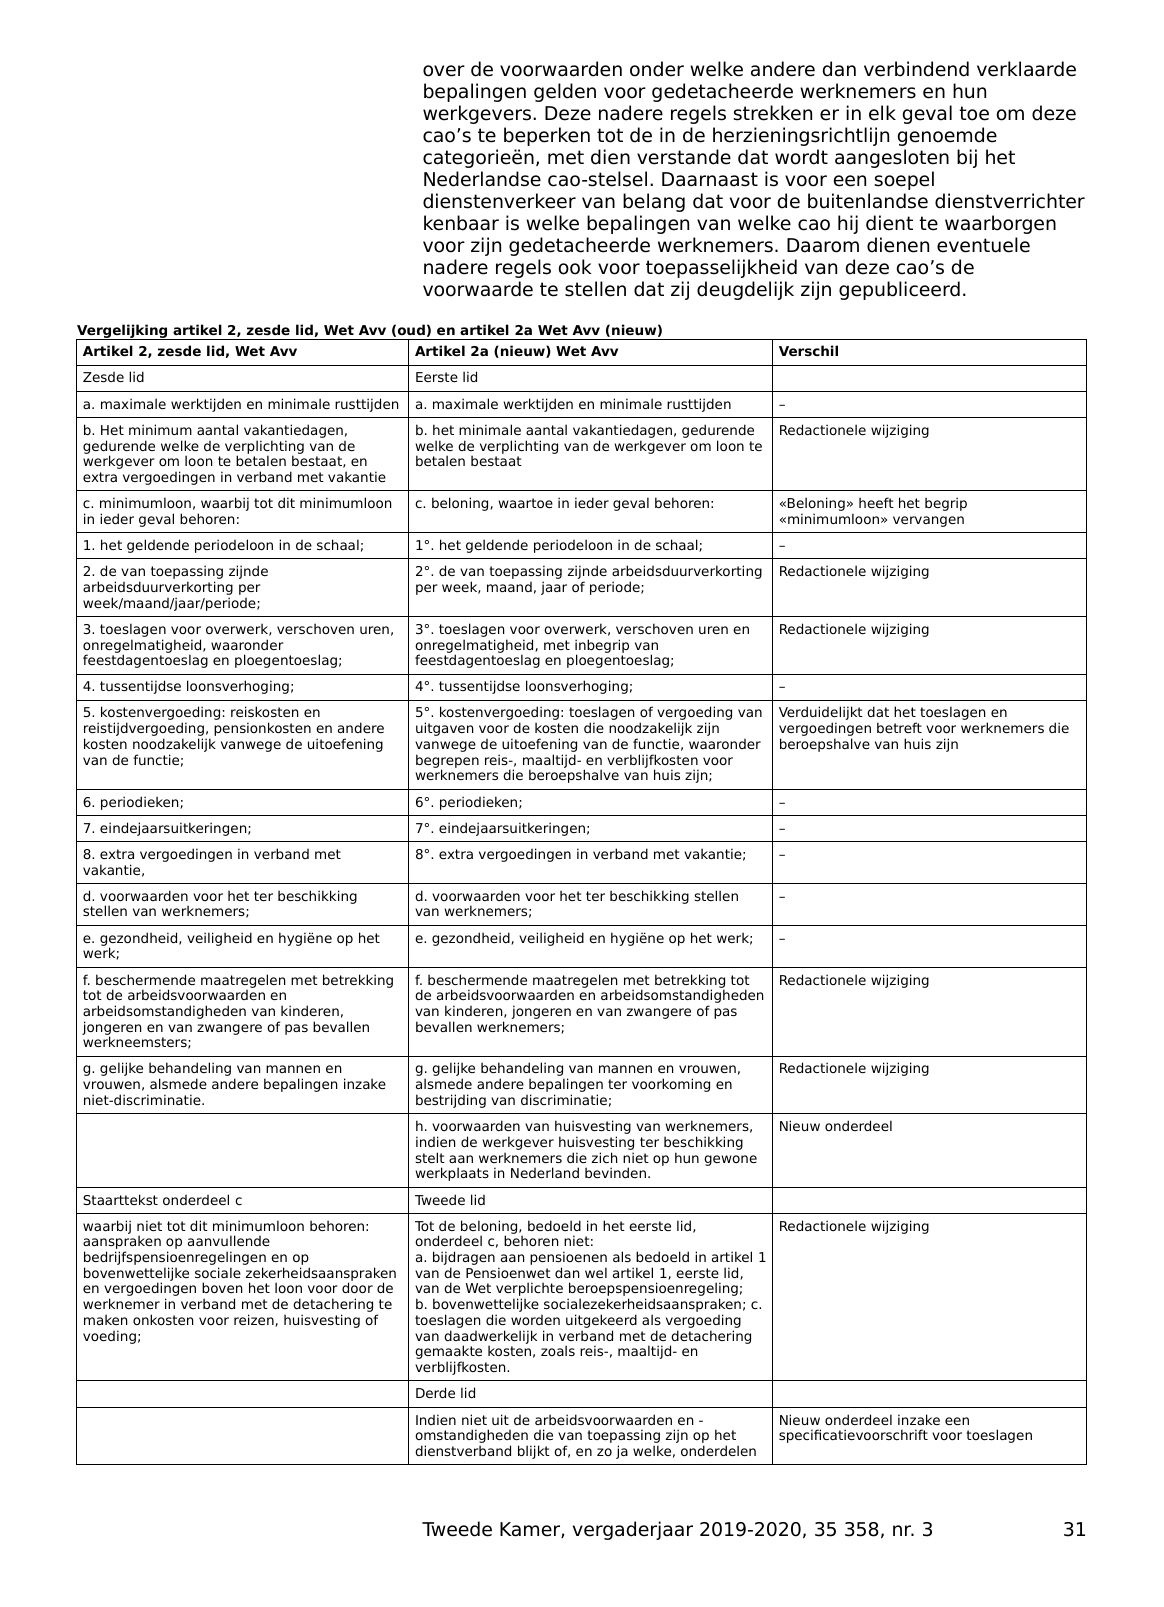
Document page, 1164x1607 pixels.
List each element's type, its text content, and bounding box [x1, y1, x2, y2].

table_cell f. beschermende maatregelen met betrekking tot de arbeidsvoorwaarden en arbeidsomstandigheden van kinderen, jongeren en van zwangere of pas bevallen werknemers; [409, 968, 772, 1056]
table_cell – [773, 884, 1086, 925]
table_cell Eerste lid [409, 366, 772, 391]
table_cell 5. kostenvergoeding: reiskosten en reistijdvergoeding, pensionkosten en andere kosten noodzakelijk vanwege de uitoefening van de functie; [77, 701, 408, 789]
table_cell d. voorwaarden voor het ter beschikking stellen van werknemers; [77, 884, 408, 925]
table_cell – [773, 392, 1086, 417]
table_cell g. gelijke behandeling van mannen en vrouwen, alsmede andere bepalingen inzake niet-discriminatie. [77, 1057, 408, 1113]
text over de voorwaarden onder welke andere dan verbindend verklaarde bepalingen gelden voor gedetacheerde werknemers en hun werkgevers. Deze nadere regels strekken er in elk geval toe om deze cao’s te beperken tot de in de herzieningsrichtlijn genoemde categorieën, met dien verstande dat wordt aangesloten bij het Nederlandse cao-stelsel. Daarnaast is voor een soepel dienstenverkeer van belang dat voor de buitenlandse dienstverrichter kenbaar is welke bepalingen van welke cao hij dient te waarborgen voor zijn gedetacheerde werknemers. Daarom dienen eventuele nadere regels ook voor toepasselijkheid van deze cao’s de voorwaarde te stellen dat zij deugdelijk zijn gepubliceerd. [422, 59, 1087, 301]
table_cell Verduidelijkt dat het toeslagen en vergoedingen betreft voor werknemers die beroepshalve van huis zijn [773, 701, 1086, 789]
table_cell 4. tussentijdse loonsverhoging; [77, 675, 408, 699]
table_cell a. maximale werktijden en minimale rusttijden [77, 392, 408, 417]
table_cell – [773, 675, 1086, 699]
table_cell Staarttekst onderdeel c [77, 1188, 408, 1213]
table_cell [773, 1188, 1086, 1213]
table_cell 8. extra vergoedingen in verband met vakantie, [77, 842, 408, 883]
table_cell 3°. toeslagen voor overwerk, verschoven uren en onregelmatigheid, met inbegrip van feestdagentoeslag en ploegentoeslag; [409, 617, 772, 673]
table_cell g. gelijke behandeling van mannen en vrouwen, alsmede andere bepalingen ter voorkoming en bestrijding van discriminatie; [409, 1057, 772, 1113]
table_cell d. voorwaarden voor het ter beschikking stellen van werknemers; [409, 884, 772, 925]
table_cell 4°. tussentijdse loonsverhoging; [409, 675, 772, 699]
table_cell h. voorwaarden van huisvesting van werknemers, indien de werkgever huisvesting ter beschikking stelt aan werknemers die zich niet op hun gewone werkplaats in Nederland bevinden. [409, 1114, 772, 1187]
table_cell 6. periodieken; [77, 790, 408, 815]
table_cell [773, 1381, 1086, 1407]
table_cell Nieuw onderdeel [773, 1114, 1086, 1187]
table_cell b. het minimale aantal vakantiedagen, gedurende welke de verplichting van de werkgever om loon te betalen bestaat [409, 418, 772, 490]
table_cell «Beloning» heeft het begrip «minimumloon» vervangen [773, 491, 1086, 532]
table_cell Derde lid [409, 1381, 772, 1407]
table_cell 2. de van toepassing zijnde arbeidsduurverkorting per week/maand/jaar/periode; [77, 559, 408, 616]
table_cell e. gezondheid, veiligheid en hygiëne op het werk; [77, 926, 408, 967]
table_cell e. gezondheid, veiligheid en hygiëne op het werk; [409, 926, 772, 967]
table_cell – [773, 926, 1086, 967]
table_cell Redactionele wijziging [773, 617, 1086, 673]
table_cell [77, 1408, 408, 1464]
table_cell Verschil [773, 340, 1086, 364]
table_cell 8°. extra vergoedingen in verband met vakantie; [409, 842, 772, 883]
table_cell 5°. kostenvergoeding: toeslagen of vergoeding van uitgaven voor de kosten die noodzakelijk zijn vanwege de uitoefening van de functie, waaronder begrepen reis-, maaltijd- en verblijfkosten voor werknemers die beroepshalve van huis zijn; [409, 701, 772, 789]
table_cell c. minimumloon, waarbij tot dit minimumloon in ieder geval behoren: [77, 491, 408, 532]
table_cell Redactionele wijziging [773, 968, 1086, 1056]
table_cell – [773, 816, 1086, 841]
table_cell Zesde lid [77, 366, 408, 391]
table_cell Tot de beloning, bedoeld in het eerste lid, onderdeel c, behoren niet: a. bijdragen aan pensioenen als bedoeld in artikel 1 van de Pensioenwet dan wel artikel 1, eerste lid, van de Wet verplichte beroepspensioenregeling; b. bovenwettelijke socialezekerheidsaanspraken; c. toeslagen die worden uitgekeerd als vergoeding van daadwerkelijk in verband met de detachering gemaakte kosten, zoals reis-, maaltijd- en verblijfkosten. [409, 1214, 772, 1380]
table_cell 7. eindejaarsuitkeringen; [77, 816, 408, 841]
table_cell – [773, 533, 1086, 558]
table_cell 7°. eindejaarsuitkeringen; [409, 816, 772, 841]
table_cell 2°. de van toepassing zijnde arbeidsduurverkorting per week, maand, jaar of periode; [409, 559, 772, 616]
table_cell – [773, 790, 1086, 815]
table_cell – [773, 842, 1086, 883]
table_cell Redactionele wijziging [773, 1214, 1086, 1380]
table_cell a. maximale werktijden en minimale rusttijden [409, 392, 772, 417]
table_cell b. Het minimum aantal vakantiedagen, gedurende welke de verplichting van de werkgever om loon te betalen bestaat, en extra vergoedingen in verband met vakantie [77, 418, 408, 490]
table_cell 1. het geldende periodeloon in de schaal; [77, 533, 408, 558]
table_cell f. beschermende maatregelen met betrekking tot de arbeidsvoorwaarden en arbeidsomstandigheden van kinderen, jongeren en van zwangere of pas bevallen werkneemsters; [77, 968, 408, 1056]
table_header Vergelijking artikel 2, zesde lid, Wet Avv (oud) en artikel 2a Wet Avv (nieuw) [77, 323, 1087, 338]
table_cell Tweede lid [409, 1188, 772, 1213]
table_cell Artikel 2, zesde lid, Wet Avv [77, 340, 408, 364]
table_cell Indien niet uit de arbeidsvoorwaarden en -omstandigheden die van toepassing zijn op het dienstverband blijkt of, en zo ja welke, onderdelen [409, 1408, 772, 1464]
table_cell Nieuw onderdeel inzake een specificatievoorschrift voor toeslagen [773, 1408, 1086, 1464]
table_cell 1°. het geldende periodeloon in de schaal; [409, 533, 772, 558]
table_cell [773, 366, 1086, 391]
table_cell c. beloning, waartoe in ieder geval behoren: [409, 491, 772, 532]
table_cell [77, 1381, 408, 1407]
table_cell [77, 1114, 408, 1187]
table_cell Redactionele wijziging [773, 1057, 1086, 1113]
table_cell 3. toeslagen voor overwerk, verschoven uren, onregelmatigheid, waaronder feestdagentoeslag en ploegentoeslag; [77, 617, 408, 673]
table_cell 6°. periodieken; [409, 790, 772, 815]
table_cell Artikel 2a (nieuw) Wet Avv [409, 340, 772, 364]
table_cell Redactionele wijziging [773, 559, 1086, 616]
table_cell waarbij niet tot dit minimumloon behoren: aanspraken op aanvullende bedrijfspensioenregelingen en op bovenwettelijke sociale zekerheidsaanspraken en vergoedingen boven het loon voor door de werknemer in verband met de detachering te maken onkosten voor reizen, huisvesting of voeding; [77, 1214, 408, 1380]
table_cell Redactionele wijziging [773, 418, 1086, 490]
